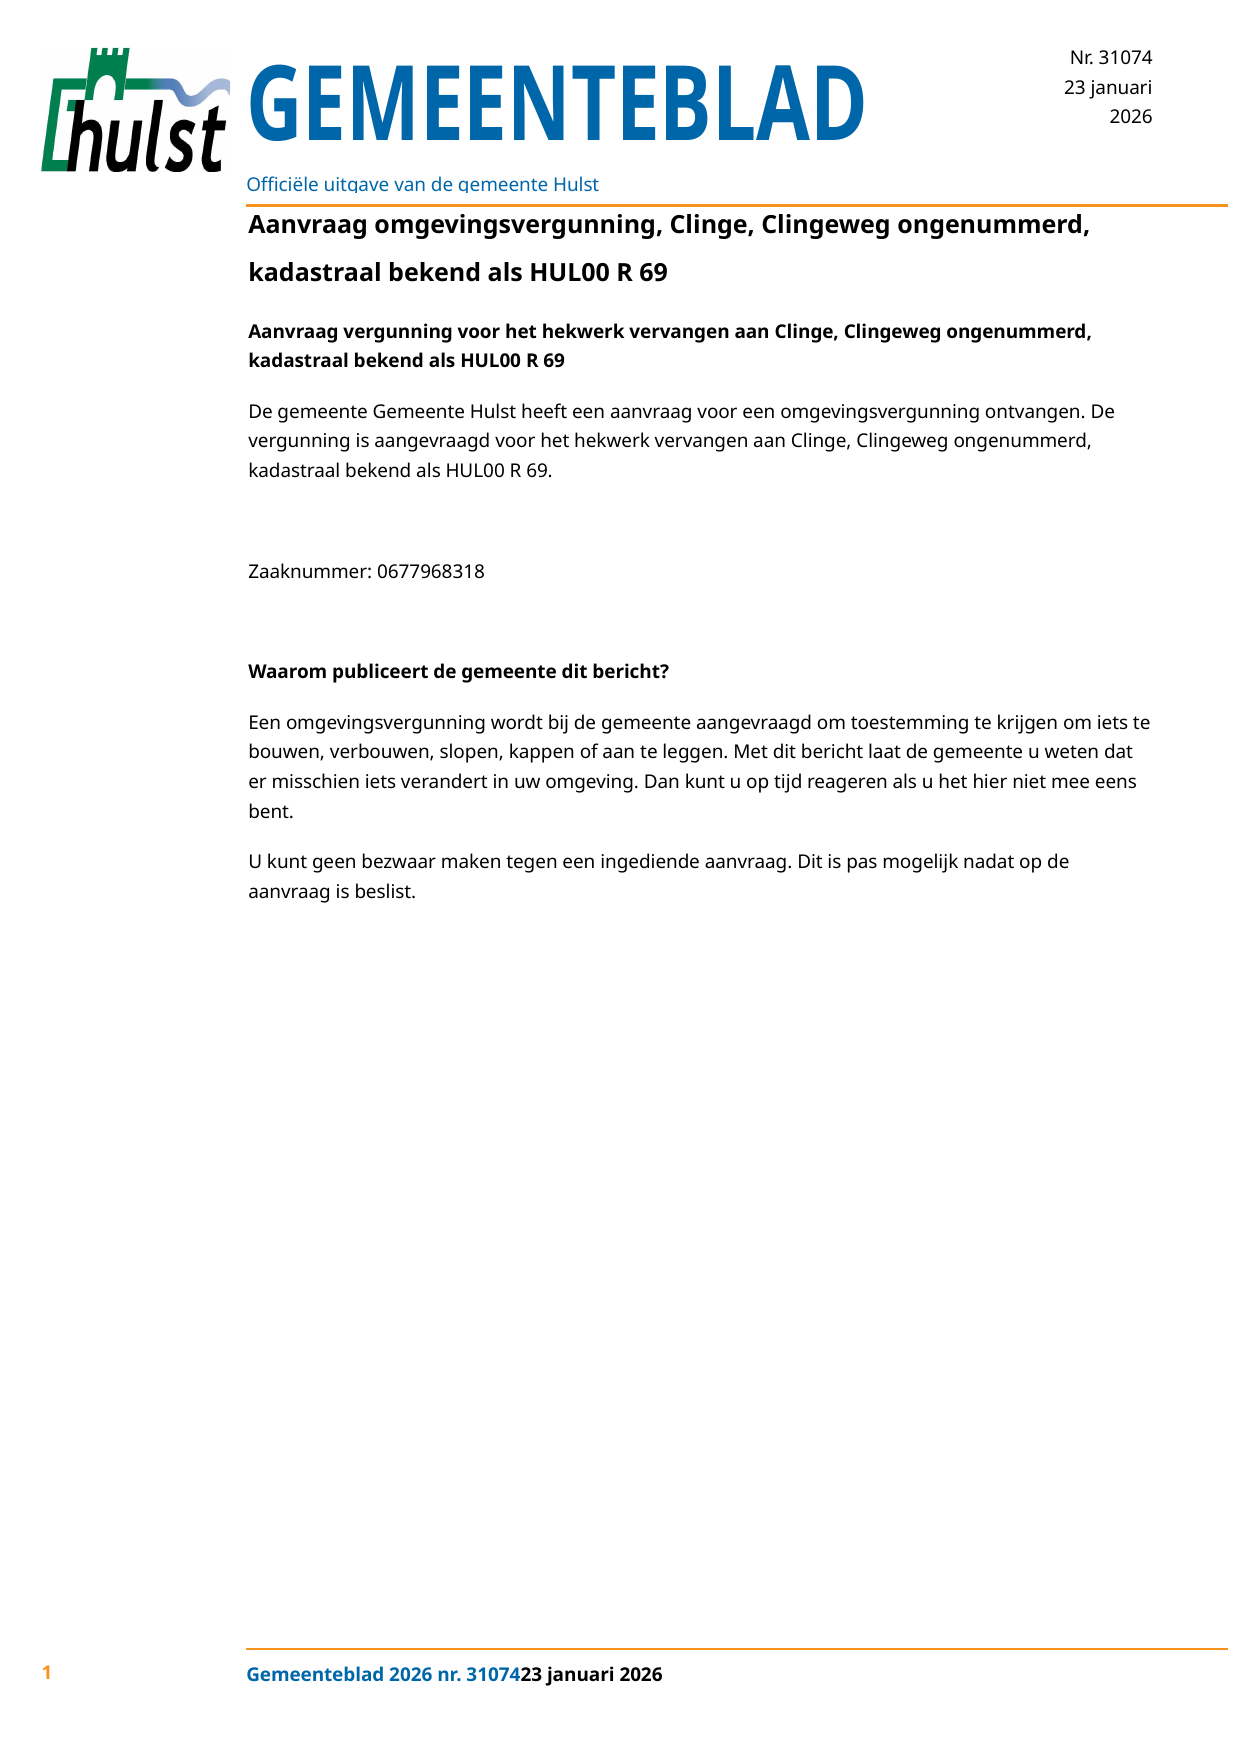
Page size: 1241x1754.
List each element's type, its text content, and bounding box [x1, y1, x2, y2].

picture [41, 47, 231, 172]
text Zaaknummer: 0677968318 [248, 558, 1152, 584]
text Aanvraag vergunning voor het hekwerk vervangen aan Clinge, Clingeweg ongenummerd, kadastraal bekend als HUL00 R 69 [248, 318, 1152, 373]
text De gemeente Gemeente Hulst heeft een aanvraag voor een omgevingsvergunning ontvangen. De vergunning is aangevraagd voor het hekwerk vervangen aan Clinge, Clingeweg ongenummerd, kadastraal bekend als HUL00 R 69. [248, 398, 1152, 483]
text Waarom publiceert de gemeente dit bericht? [248, 659, 1152, 684]
text U kunt geen bezwaar maken tegen een ingediende aanvraag. Dit is pas mogelijk nadat op de aanvraag is beslist. [248, 848, 1152, 904]
text Aanvraag omgevingsvergunning, Clinge, Clingeweg ongenummerd, kadastraal bekend als HUL00 R 69 [248, 207, 1152, 288]
text Een omgevingsvergunning wordt bij de gemeente aangevraagd om toestemming te krijgen om iets te bouwen, verbouwen, slopen, kappen of aan te leggen. Met dit bericht laat de gemeente u weten dat er misschien iets verandert in uw omgeving. Dan kunt u op tijd reageren als u het hier niet mee eens bent. [248, 709, 1152, 824]
